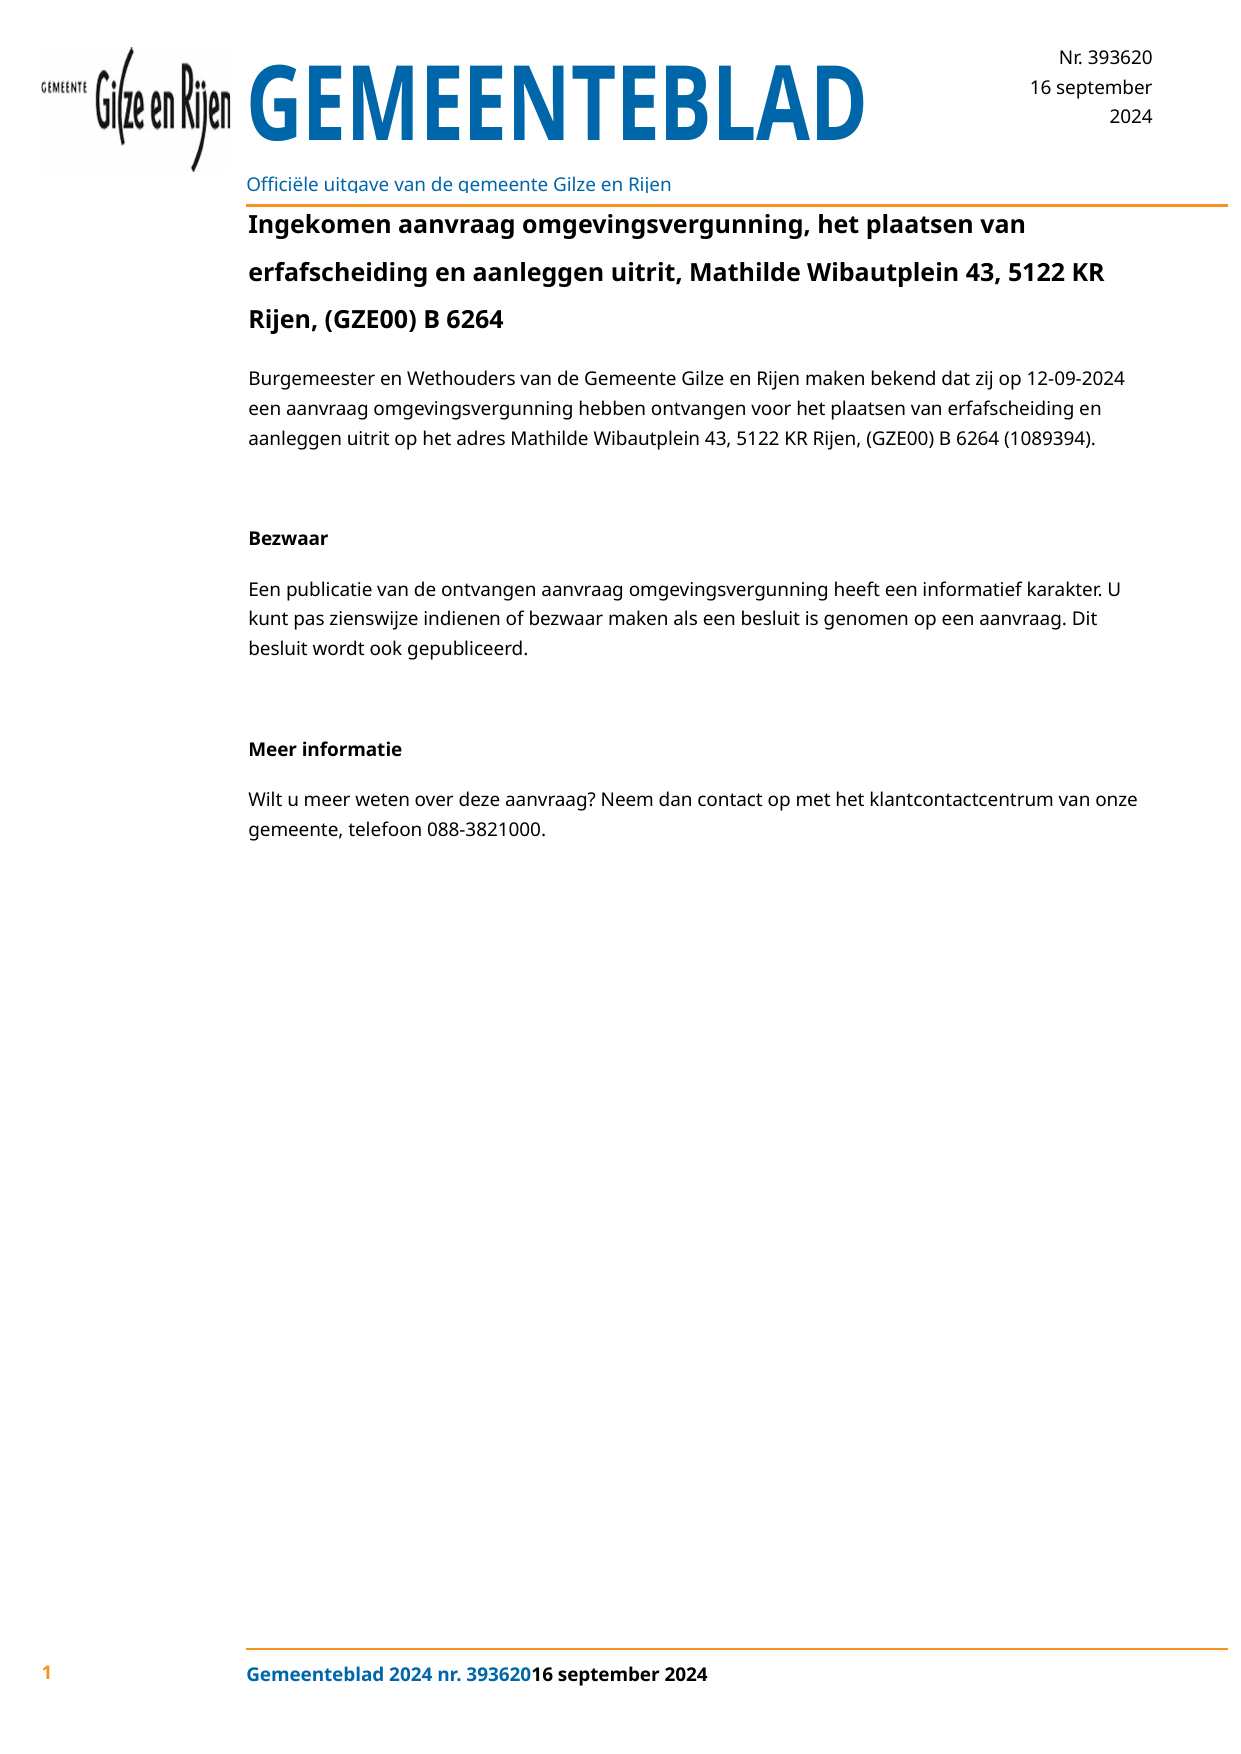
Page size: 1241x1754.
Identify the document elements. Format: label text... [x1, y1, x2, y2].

text Burgemeester en Wethouders van de Gemeente Gilze en Rijen maken bekend dat zij op 12-09-2024 een aanvraag omgevingsvergunning hebben ontvangen voor het plaatsen van erfafscheiding en aanleggen uitrit op het adres Mathilde Wibautplein 43, 5122 KR Rijen, (GZE00) B 6264 (1089394). [248, 366, 1152, 450]
text Wilt u meer weten over deze aanvraag? Neem dan contact op met het klantcontactcentrum van onze gemeente, telefoon 088-3821000. [248, 786, 1152, 842]
picture [41, 47, 231, 172]
text Een publicatie van de ontvangen aanvraag omgevingsvergunning heeft een informatief karakter. U kunt pas zienswijze indienen of bezwaar maken als een besluit is genomen op een aanvraag. Dit besluit wordt ook gepubliceerd. [248, 576, 1152, 661]
text Bezwaar [248, 526, 1152, 551]
text Meer informatie [248, 736, 1152, 762]
text Ingekomen aanvraag omgevingsvergunning, het plaatsen van erfafscheiding en aanleggen uitrit, Mathilde Wibautplein 43, 5122 KR Rijen, (GZE00) B 6264 [248, 207, 1152, 336]
